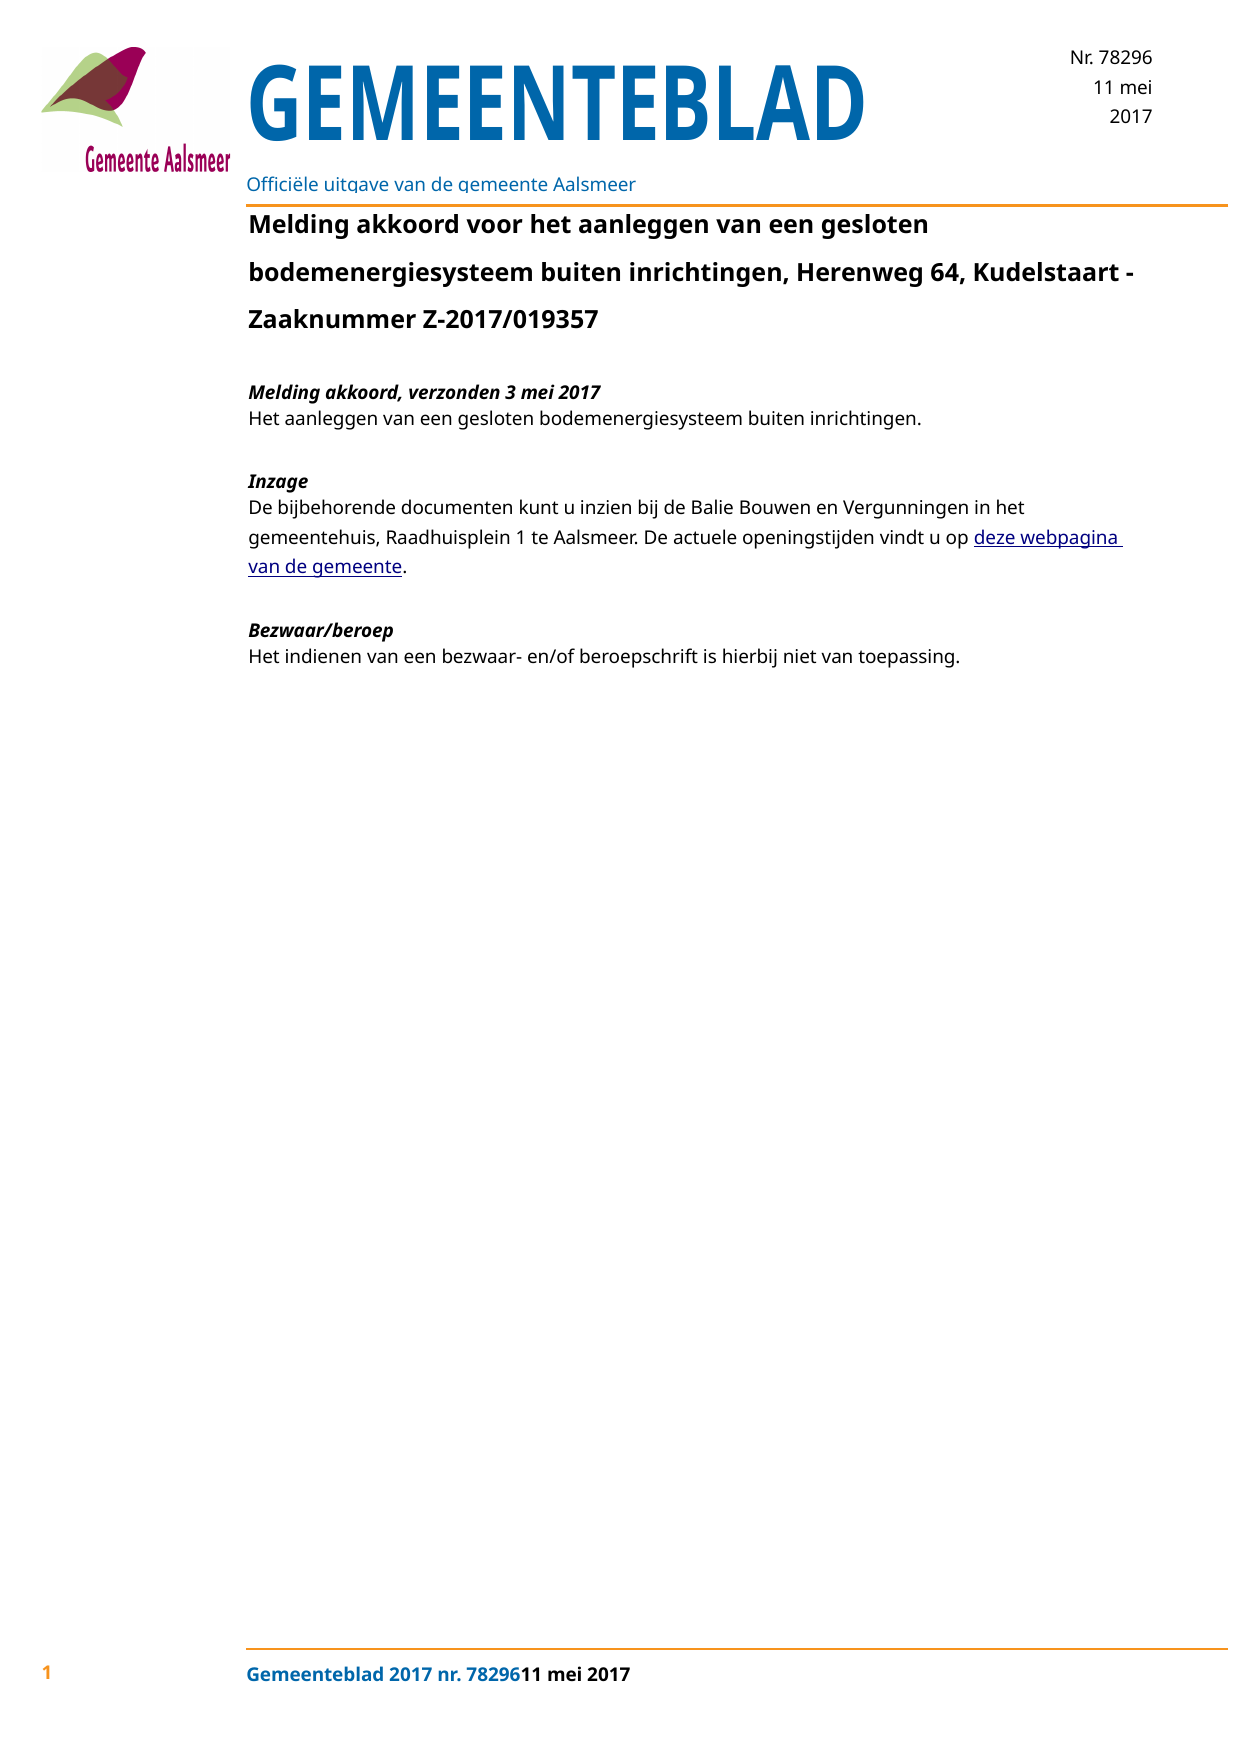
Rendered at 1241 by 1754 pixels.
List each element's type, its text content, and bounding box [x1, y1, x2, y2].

picture [41, 47, 231, 172]
text Melding akkoord voor het aanleggen van een gesloten bodemenergiesysteem buiten inrichtingen, Herenweg 64, Kudelstaart - Zaaknummer Z-2017/019357 [248, 207, 1152, 336]
text Het indienen van een bezwaar- en/of beroepschrift is hierbij niet van toepassing. [248, 643, 1152, 669]
text Het aanleggen van een gesloten bodemenergiesysteem buiten inrichtingen. [248, 405, 1152, 431]
text Bezwaar/beroep [248, 618, 1152, 643]
text De bijbehorende documenten kunt u inzien bij de Balie Bouwen en Vergunningen in het gemeentehuis, Raadhuisplein 1 te Aalsmeer. De actuele openingstijden vindt u op deze webpagina van de gemeente. [248, 494, 1152, 579]
text Inzage [248, 469, 1152, 494]
text Melding akkoord, verzonden 3 mei 2017 [248, 379, 1152, 405]
